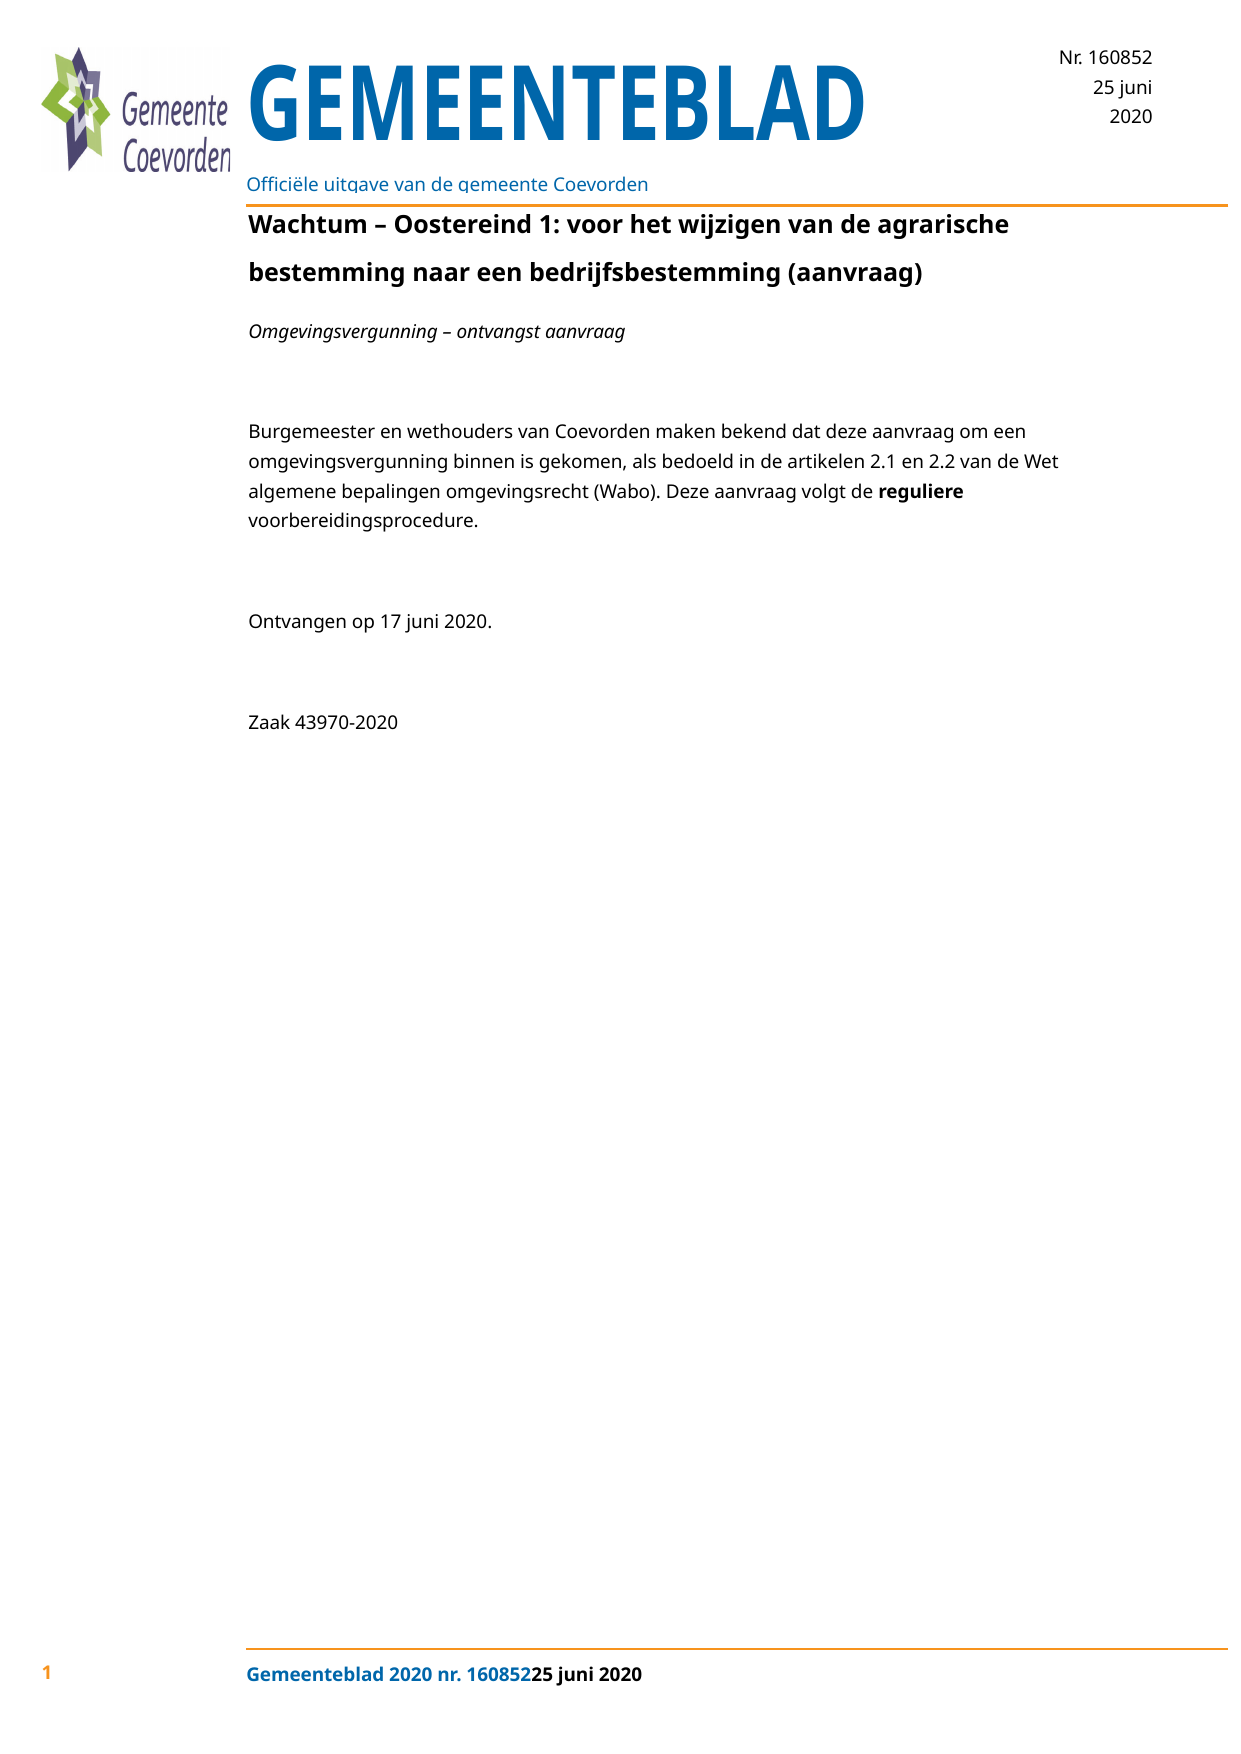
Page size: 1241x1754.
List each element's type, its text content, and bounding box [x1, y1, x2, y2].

picture [41, 47, 231, 172]
text Zaak 43970-2020 [248, 709, 1152, 735]
text Wachtum – Oostereind 1: voor het wijzigen van de agrarische bestemming naar een bedrijfsbestemming (aanvraag) [248, 207, 1152, 288]
text Burgemeester en wethouders van Coevorden maken bekend dat deze aanvraag om een omgevingsvergunning binnen is gekomen, als bedoeld in de artikelen 2.1 en 2.2 van de Wet algemene bepalingen omgevingsrecht (Wabo). Deze aanvraag volgt de reguliere voorbereidingsprocedure. [248, 419, 1152, 533]
text Omgevingsvergunning – ontvangst aanvraag [248, 318, 1152, 344]
text Ontvangen op 17 juni 2020. [248, 608, 1152, 634]
